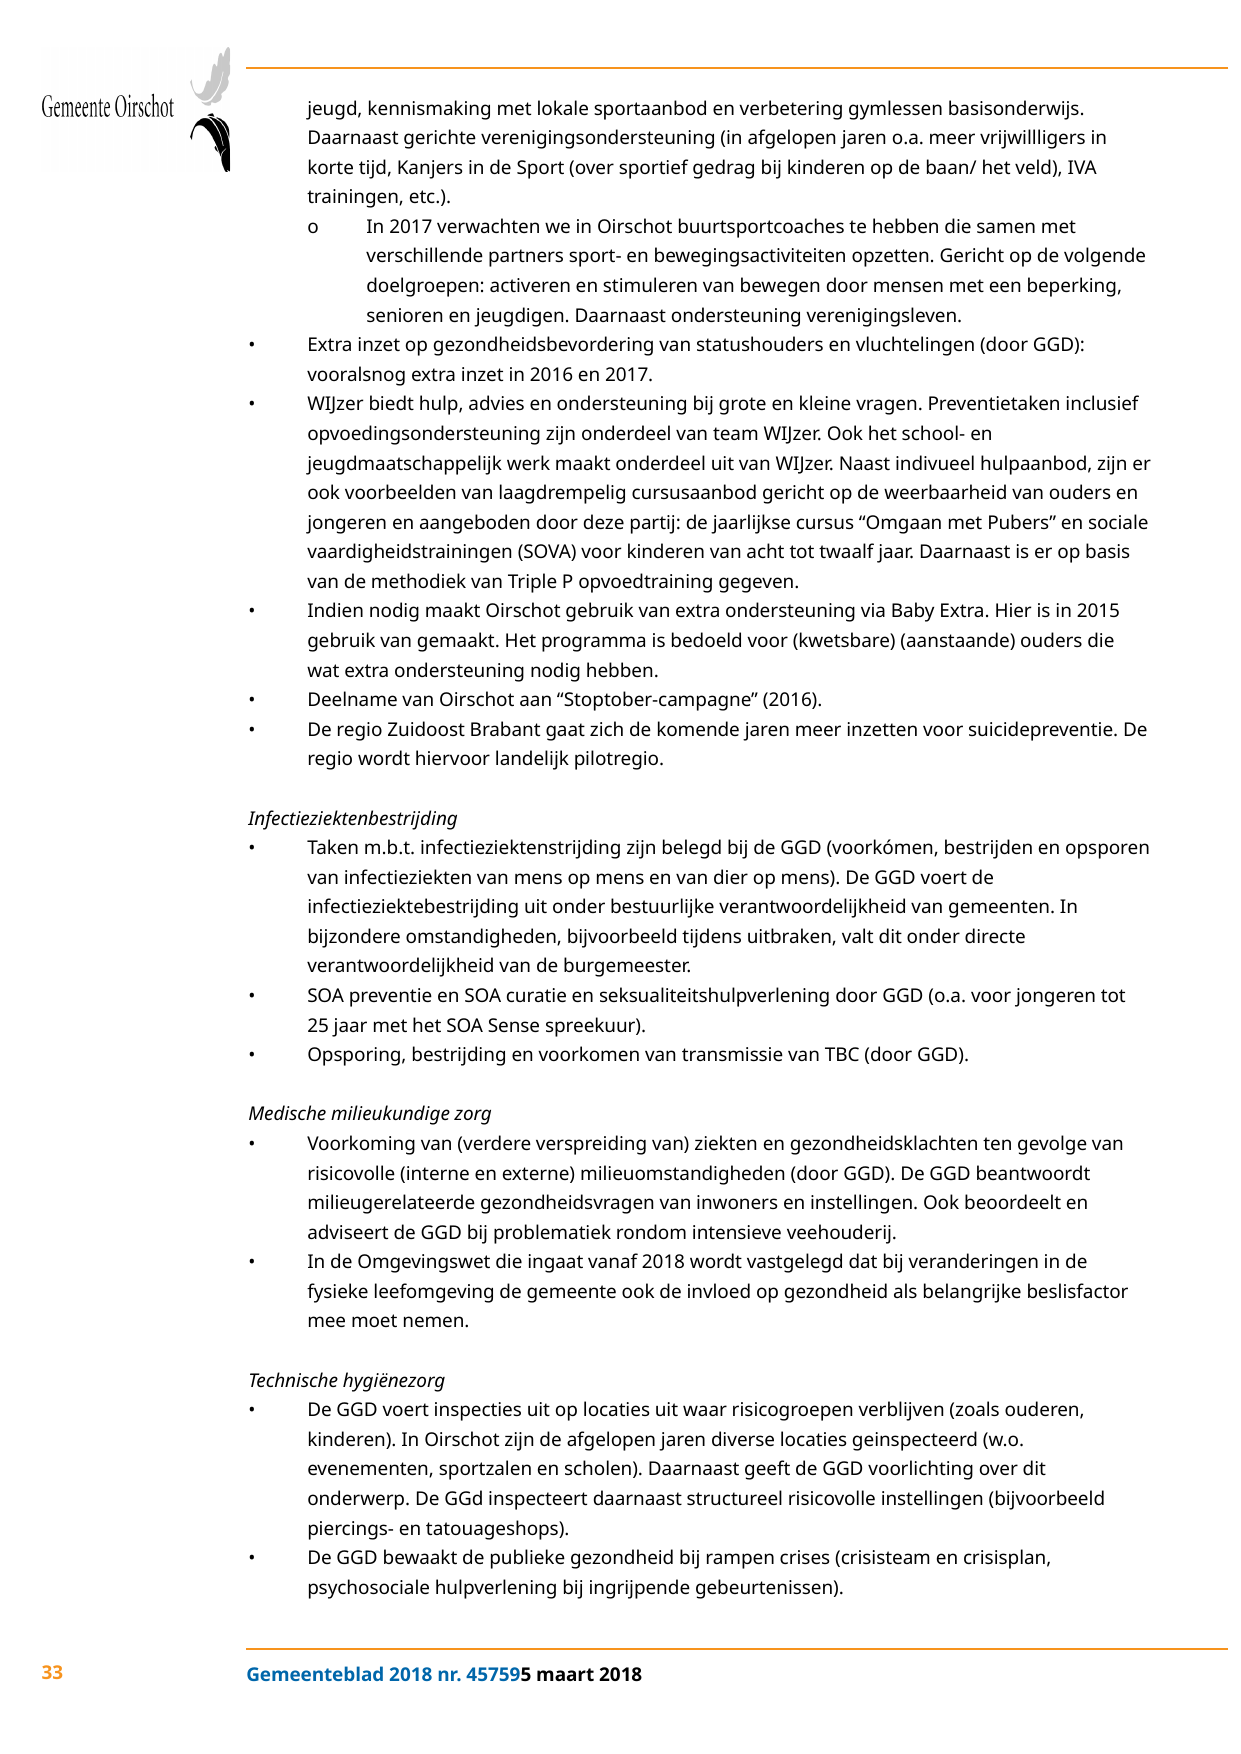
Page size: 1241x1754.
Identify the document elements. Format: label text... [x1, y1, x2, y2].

list Indien nodig maakt Oirschot gebruik van extra ondersteuning via Baby Extra. Hier is in 2015 gebruik van gemaakt. Het programma is bedoeld voor (kwetsbare) (aanstaande) ouders die wat extra ondersteuning nodig hebben. [248, 598, 1152, 683]
text Technische hygiënezorg [248, 1367, 1152, 1393]
list In de Omgevingswet die ingaat vanaf 2018 wordt vastgelegd dat bij veranderingen in de fysieke leefomgeving de gemeente ook de invloed op gezondheid als belangrijke beslisfactor mee moet nemen. [248, 1248, 1152, 1333]
list Deelname van Oirschot aan “Stoptober-campagne” (2016). [248, 686, 1152, 712]
text Medische milieukundige zorg [248, 1101, 1152, 1126]
list Opsporing, bestrijding en voorkomen van transmissie van TBC (door GGD). [248, 1041, 1152, 1067]
list Voorkoming van (verdere verspreiding van) ziekten en gezondheidsklachten ten gevolge van risicovolle (interne en externe) milieuomstandigheden (door GGD). De GGD beantwoordt milieugerelateerde gezondheidsvragen van inwoners en instellingen. Ook beoordeelt en adviseert de GGD bij problematiek rondom intensieve veehouderij. [248, 1130, 1152, 1245]
list In 2017 verwachten we in Oirschot buurtsportcoaches te hebben die samen met verschillende partners sport- en bewegingsactiviteiten opzetten. Gericht op de volgende doelgroepen: activeren en stimuleren van bewegen door mensen met een beperking, senioren en jeugdigen. Daarnaast ondersteuning verenigingsleven. [307, 213, 1152, 328]
list De GGD bewaakt de publieke gezondheid bij rampen crises (crisisteam en crisisplan, psychosociale hulpverlening bij ingrijpende gebeurtenissen). [248, 1544, 1152, 1600]
text Infectieziektenbestrijding [248, 805, 1152, 831]
list Extra inzet op gezondheidsbevordering van statushouders en vluchtelingen (door GGD): vooralsnog extra inzet in 2016 en 2017. [248, 331, 1152, 387]
list Taken m.b.t. infectieziektenstrijding zijn belegd bij de GGD (voorkómen, bestrijden en opsporen van infectieziekten van mens op mens en van dier op mens). De GGD voert de infectieziektebestrijding uit onder bestuurlijke verantwoordelijkheid van gemeenten. In bijzondere omstandigheden, bijvoorbeeld tijdens uitbraken, valt dit onder directe verantwoordelijkheid van de burgemeester. [248, 834, 1152, 978]
picture [41, 47, 231, 172]
list WIJzer biedt hulp, advies en ondersteuning bij grote en kleine vragen. Preventietaken inclusief opvoedingsondersteuning zijn onderdeel van team WIJzer. Ook het school- en jeugdmaatschappelijk werk maakt onderdeel uit van WIJzer. Naast indivueel hulpaanbod, zijn er ook voorbeelden van laagdrempelig cursusaanbod gericht op de weerbaarheid van ouders en jongeren en aangeboden door deze partij: de jaarlijkse cursus “Omgaan met Pubers” en sociale vaardigheidstrainingen (SOVA) voor kinderen van acht tot twaalf jaar. Daarnaast is er op basis van de methodiek van Triple P opvoedtraining gegeven. [248, 391, 1152, 594]
list De GGD voert inspecties uit op locaties uit waar risicogroepen verblijven (zoals ouderen, kinderen). In Oirschot zijn de afgelopen jaren diverse locaties geinspecteerd (w.o. evenementen, sportzalen en scholen). Daarnaast geeft de GGD voorlichting over dit onderwerp. De GGd inspecteert daarnaast structureel risicovolle instellingen (bijvoorbeeld piercings- en tatouageshops). [248, 1396, 1152, 1541]
list jeugd, kennismaking met lokale sportaanbod en verbetering gymlessen basisonderwijs. Daarnaast gerichte verenigingsondersteuning (in afgelopen jaren o.a. meer vrijwillligers in korte tijd, Kanjers in de Sport (over sportief gedrag bij kinderen op de baan/ het veld), IVA trainingen, etc.). [248, 95, 1152, 209]
list De regio Zuidoost Brabant gaat zich de komende jaren meer inzetten voor suicidepreventie. De regio wordt hiervoor landelijk pilotregio. [248, 716, 1152, 771]
list SOA preventie en SOA curatie en seksualiteitshulpverlening door GGD (o.a. voor jongeren tot 25 jaar met het SOA Sense spreekuur). [248, 982, 1152, 1038]
